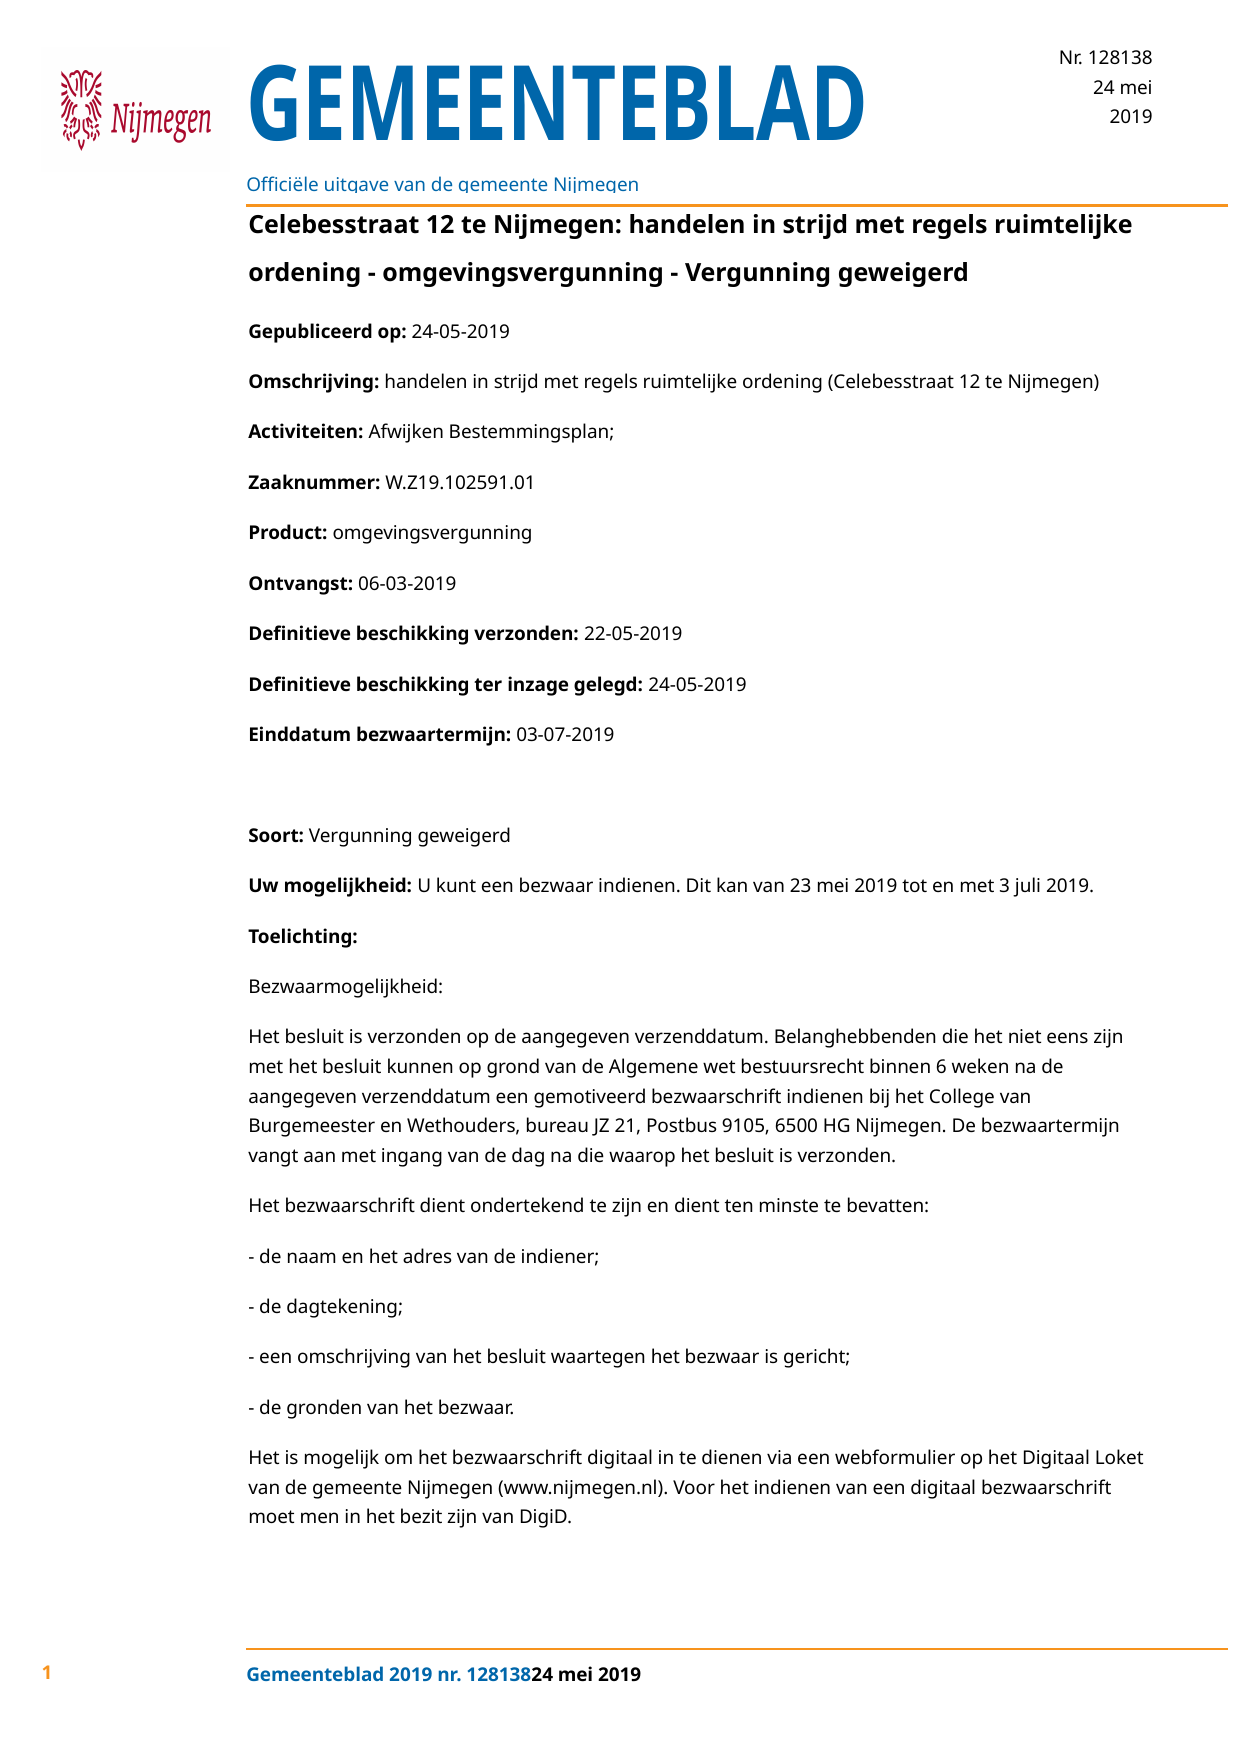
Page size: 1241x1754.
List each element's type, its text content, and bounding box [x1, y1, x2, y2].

text Einddatum bezwaartermijn: 03-07-2019 [248, 721, 1152, 747]
text Celebesstraat 12 te Nijmegen: handelen in strijd met regels ruimtelijke ordening - omgevingsvergunning - Vergunning geweigerd [248, 207, 1152, 288]
text Uw mogelijkheid: U kunt een bezwaar indienen. Dit kan van 23 mei 2019 tot en met 3 juli 2019. [248, 872, 1152, 898]
text Product: omgevingsvergunning [248, 519, 1152, 545]
text Activiteiten: Afwijken Bestemmingsplan; [248, 419, 1152, 444]
text Toelichting: [248, 923, 1152, 949]
text - de gronden van het bezwaar. [248, 1394, 1152, 1420]
text Het is mogelijk om het bezwaarschrift digitaal in te dienen via een webformulier op het Digitaal Loket van de gemeente Nijmegen (www.nijmegen.nl). Voor het indienen van een digitaal bezwaarschrift moet men in het bezit zijn van DigiD. [248, 1444, 1152, 1529]
text - de dagtekening; [248, 1293, 1152, 1319]
picture [41, 47, 231, 172]
text Soort: Vergunning geweigerd [248, 822, 1152, 848]
text Ontvangst: 06-03-2019 [248, 570, 1152, 596]
text - een omschrijving van het besluit waartegen het bezwaar is gericht; [248, 1344, 1152, 1369]
text Definitieve beschikking verzonden: 22-05-2019 [248, 620, 1152, 646]
text Bezwaarmogelijkheid: [248, 973, 1152, 999]
text Het bezwaarschrift dient ondertekend te zijn en dient ten minste te bevatten: [248, 1192, 1152, 1218]
text Definitieve beschikking ter inzage gelegd: 24-05-2019 [248, 671, 1152, 697]
text - de naam en het adres van de indiener; [248, 1243, 1152, 1269]
text Het besluit is verzonden op de aangegeven verzenddatum. Belanghebbenden die het niet eens zijn met het besluit kunnen op grond van de Algemene wet bestuursrecht binnen 6 weken na de aangegeven verzenddatum een gemotiveerd bezwaarschrift indienen bij het College van Burgemeester en Wethouders, bureau JZ 21, Postbus 9105, 6500 HG Nijmegen. De bezwaartermijn vangt aan met ingang van de dag na die waarop het besluit is verzonden. [248, 1024, 1152, 1168]
text Gepubliceerd op: 24-05-2019 [248, 318, 1152, 344]
text Omschrijving: handelen in strijd met regels ruimtelijke ordening (Celebesstraat 12 te Nijmegen) [248, 368, 1152, 394]
text Zaaknummer: W.Z19.102591.01 [248, 469, 1152, 495]
